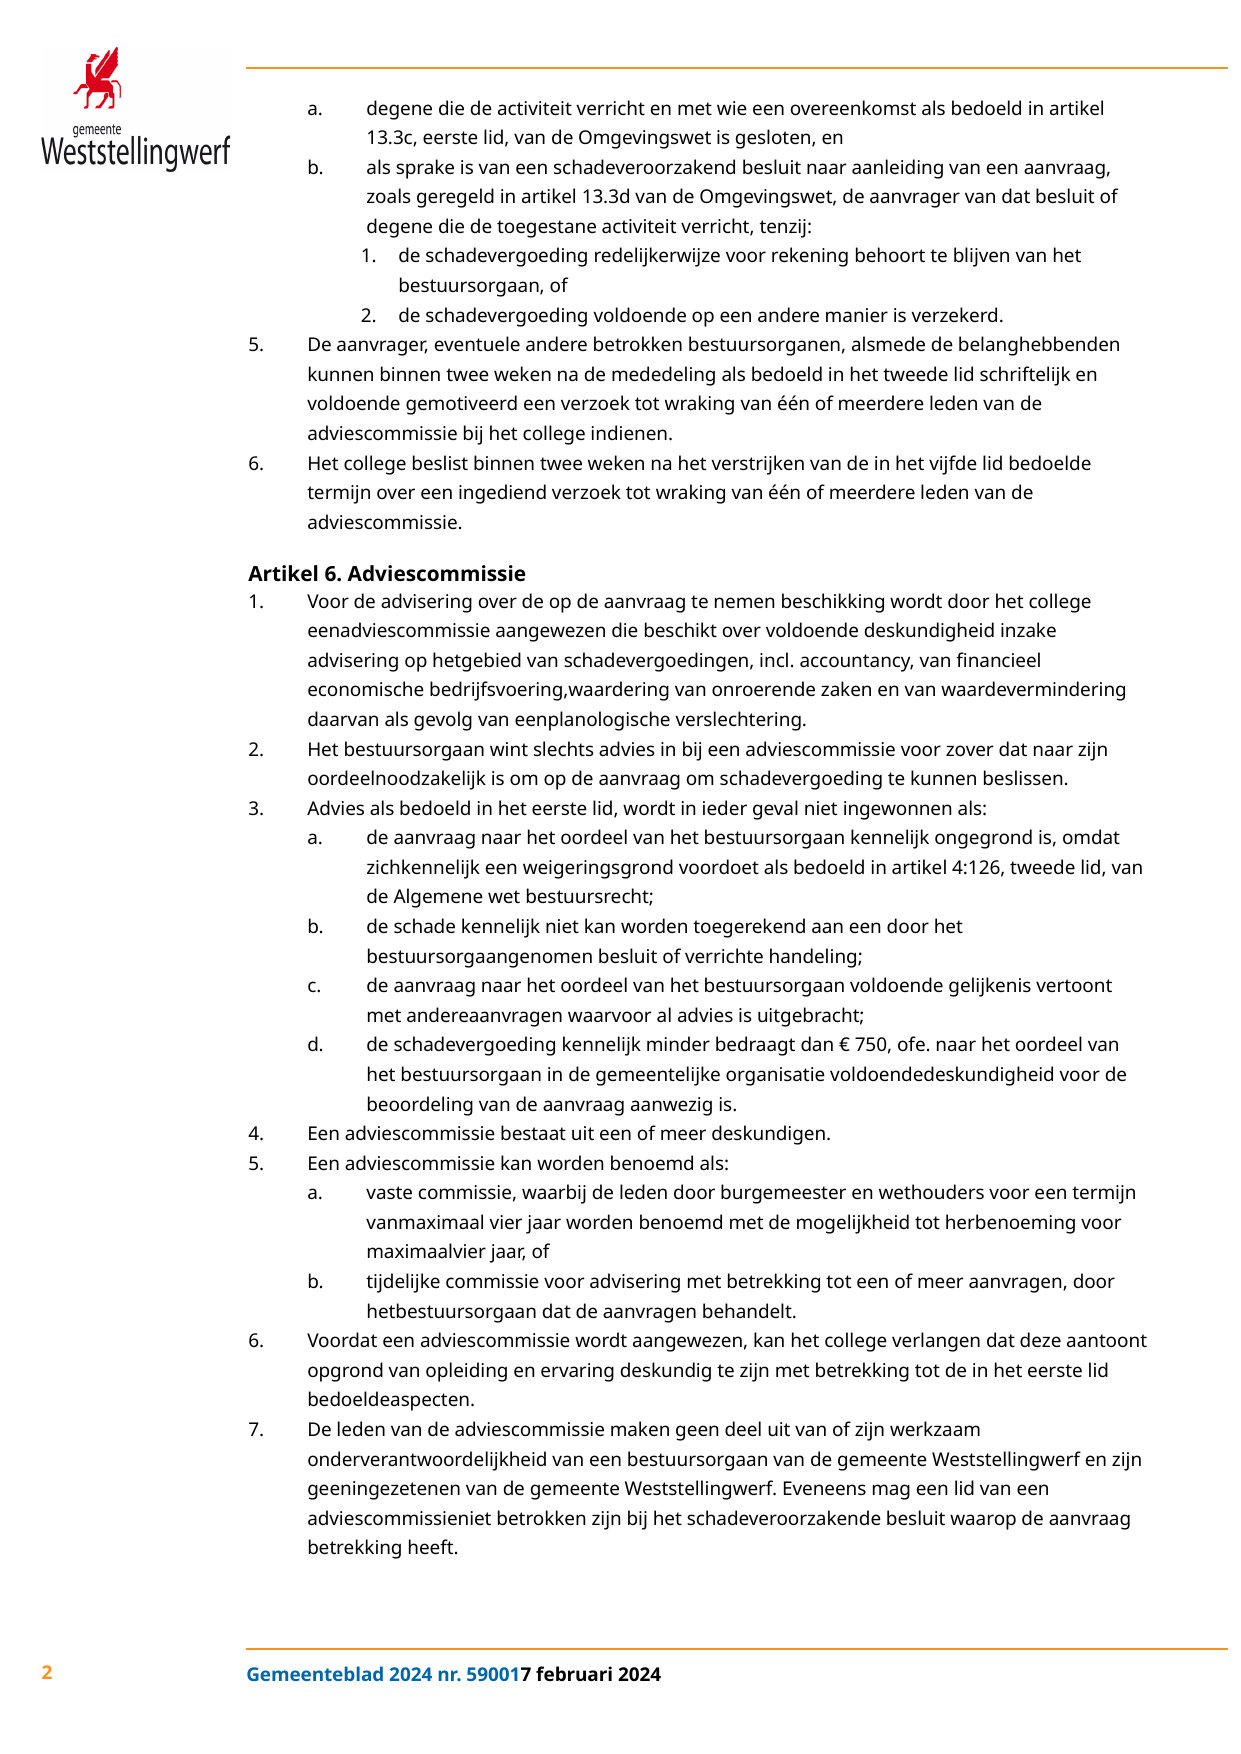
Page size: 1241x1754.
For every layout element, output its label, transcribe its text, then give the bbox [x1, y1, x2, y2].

picture [41, 47, 231, 172]
list Voor de advisering over de op de aanvraag te nemen beschikking wordt door het college eenadviescommissie aangewezen die beschikt over voldoende deskundigheid inzake advisering op hetgebied van schadevergoedingen, incl. accountancy, van financieel economische bedrijfsvoering,waardering van onroerende zaken en van waardevermindering daarvan als gevolg van eenplanologische verslechtering. [248, 588, 1152, 732]
list de schadevergoeding kennelijk minder bedraagt dan € 750, ofe. naar het oordeel van het bestuursorgaan in de gemeentelijke organisatie voldoendedeskundigheid voor de beoordeling van de aanvraag aanwezig is. [307, 1032, 1152, 1116]
list De aanvrager, eventuele andere betrokken bestuursorganen, alsmede de belanghebbenden kunnen binnen twee weken na de mededeling als bedoeld in het tweede lid schriftelijk en voldoende gemotiveerd een verzoek tot wraking van één of meerdere leden van de adviescommissie bij het college indienen. [248, 331, 1152, 446]
list als sprake is van een schadeveroorzakend besluit naar aanleiding van een aanvraag, zoals geregeld in artikel 13.3d van de Omgevingswet, de aanvrager van dat besluit of degene die de toegestane activiteit verricht, tenzij: [307, 154, 1152, 239]
text Artikel 6. Adviescommissie [248, 559, 1152, 588]
list Een adviescommissie bestaat uit een of meer deskundigen. [248, 1120, 1152, 1146]
list Voordat een adviescommissie wordt aangewezen, kan het college verlangen dat deze aantoont opgrond van opleiding en ervaring deskundig te zijn met betrekking tot de in het eerste lid bedoeldeaspecten. [248, 1327, 1152, 1412]
list Het bestuursorgaan wint slechts advies in bij een adviescommissie voor zover dat naar zijn oordeelnoodzakelijk is om op de aanvraag om schadevergoeding te kunnen beslissen. [248, 736, 1152, 791]
list vaste commissie, waarbij de leden door burgemeester en wethouders voor een termijn vanmaximaal vier jaar worden benoemd met de mogelijkheid tot herbenoeming voor maximaalvier jaar, of [307, 1179, 1152, 1264]
list de schadevergoeding voldoende op een andere manier is verzekerd. [361, 302, 1152, 328]
list de aanvraag naar het oordeel van het bestuursorgaan voldoende gelijkenis vertoont met andereaanvragen waarvoor al advies is uitgebracht; [307, 972, 1152, 1028]
list de schadevergoeding redelijkerwijze voor rekening behoort te blijven van het bestuursorgaan, of [361, 243, 1152, 298]
list Advies als bedoeld in het eerste lid, wordt in ieder geval niet ingewonnen als: [248, 795, 1152, 821]
list de aanvraag naar het oordeel van het bestuursorgaan kennelijk ongegrond is, omdat zichkennelijk een weigeringsgrond voordoet als bedoeld in artikel 4:126, tweede lid, van de Algemene wet bestuursrecht; [307, 824, 1152, 909]
list degene die de activiteit verricht en met wie een overeenkomst als bedoeld in artikel 13.3c, eerste lid, van de Omgevingswet is gesloten, en [307, 95, 1152, 150]
list tijdelijke commissie voor advisering met betrekking tot een of meer aanvragen, door hetbestuursorgaan dat de aanvragen behandelt. [307, 1268, 1152, 1323]
list Een adviescommissie kan worden benoemd als: [248, 1150, 1152, 1176]
list Het college beslist binnen twee weken na het verstrijken van de in het vijfde lid bedoelde termijn over een ingediend verzoek tot wraking van één of meerdere leden van de adviescommissie. [248, 450, 1152, 535]
list De leden van de adviescommissie maken geen deel uit van of zijn werkzaam onderverantwoordelijkheid van een bestuursorgaan van de gemeente Weststellingwerf en zijn geeningezetenen van de gemeente Weststellingwerf. Eveneens mag een lid van een adviescommissieniet betrokken zijn bij het schadeveroorzakende besluit waarop de aanvraag betrekking heeft. [248, 1416, 1152, 1560]
list de schade kennelijk niet kan worden toegerekend aan een door het bestuursorgaangenomen besluit of verrichte handeling; [307, 913, 1152, 968]
